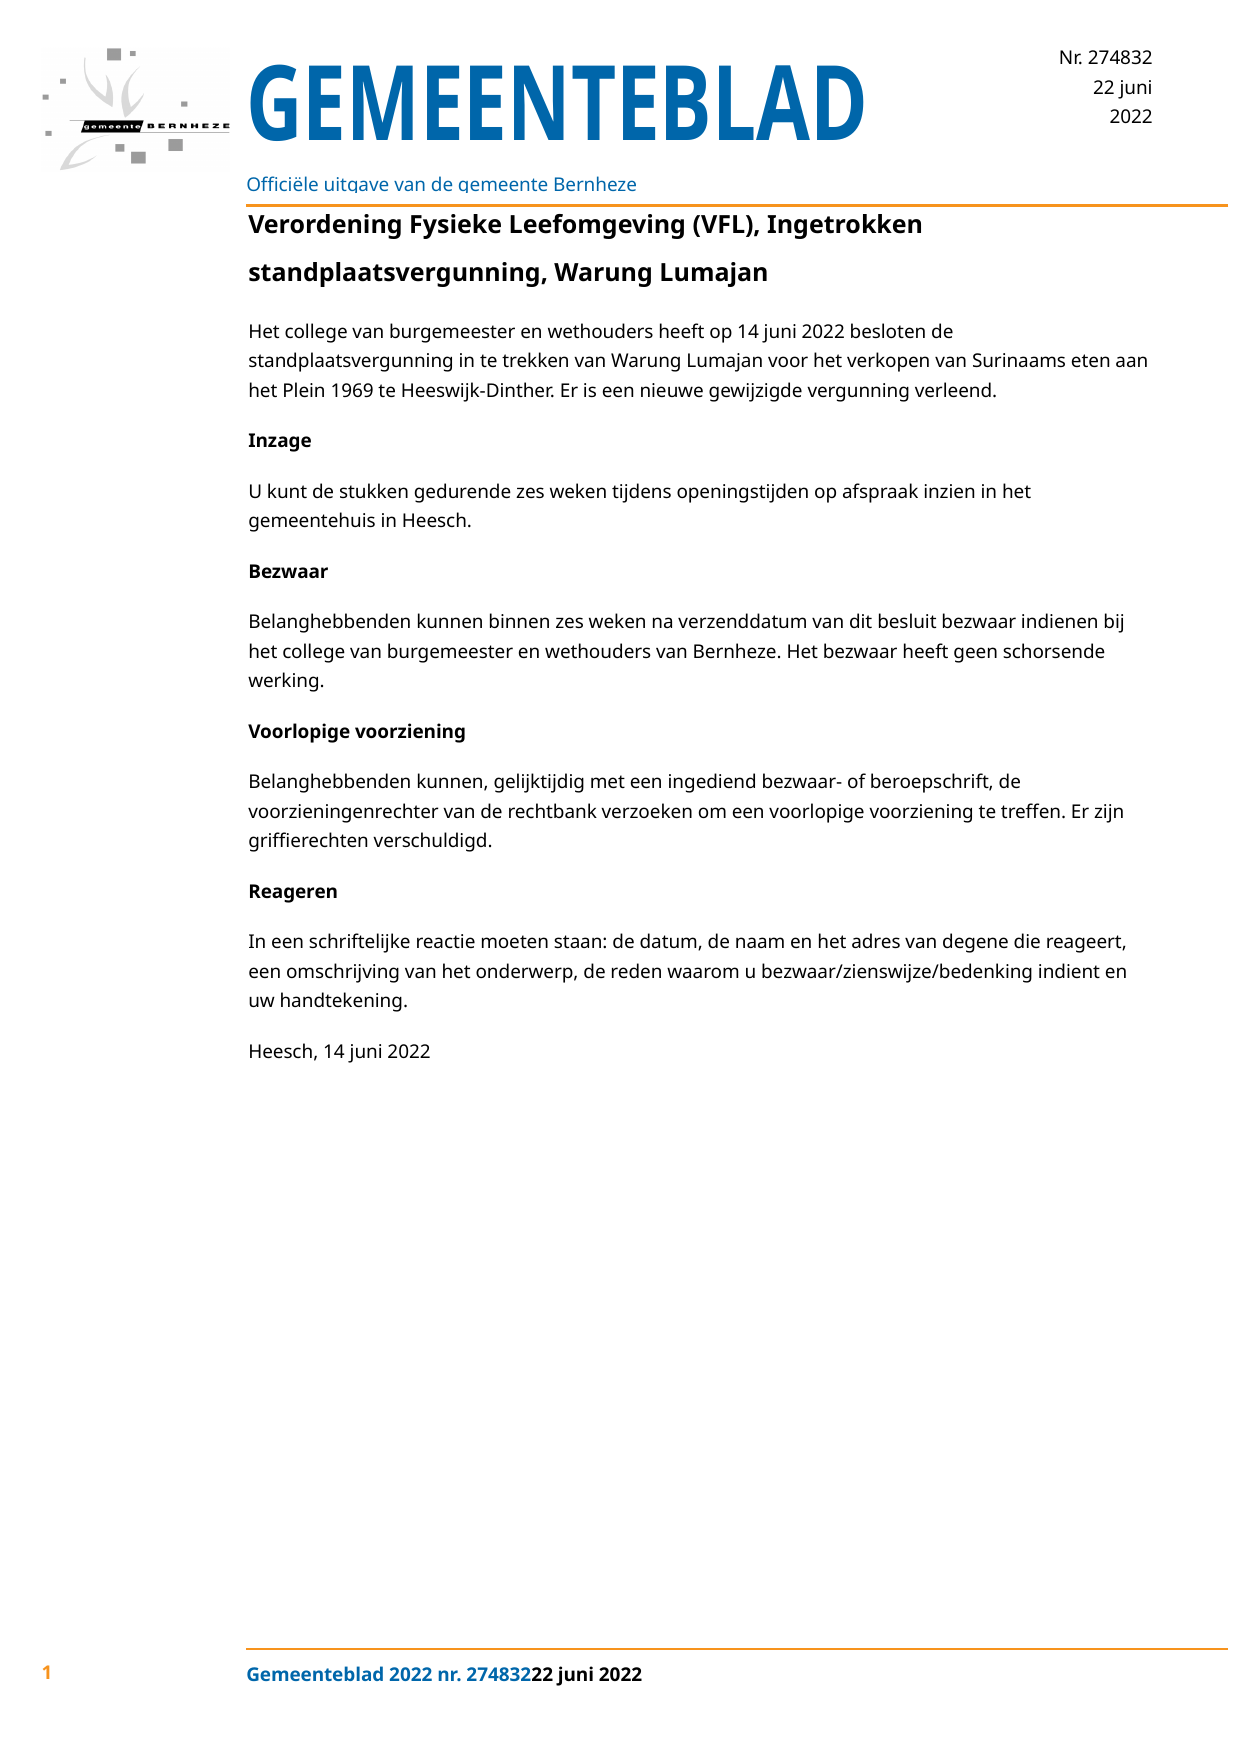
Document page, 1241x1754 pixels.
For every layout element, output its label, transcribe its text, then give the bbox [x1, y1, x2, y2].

text Heesch, 14 juni 2022 [248, 1038, 1152, 1064]
text Bezwaar [248, 558, 1152, 584]
text Reageren [248, 878, 1152, 904]
text U kunt de stukken gedurende zes weken tijdens openingstijden op afspraak inzien in het gemeentehuis in Heesch. [248, 478, 1152, 533]
text Belanghebbenden kunnen binnen zes weken na verzenddatum van dit besluit bezwaar indienen bij het college van burgemeester en wethouders van Bernheze. Het bezwaar heeft geen schorsende werking. [248, 608, 1152, 693]
text Het college van burgemeester en wethouders heeft op 14 juni 2022 besloten de standplaatsvergunning in te trekken van Warung Lumajan voor het verkopen van Surinaams eten aan het Plein 1969 te Heeswijk-Dinther. Er is een nieuwe gewijzigde vergunning verleend. [248, 318, 1152, 403]
text Inzage [248, 427, 1152, 453]
text Verordening Fysieke Leefomgeving (VFL), Ingetrokken standplaatsvergunning, Warung Lumajan [248, 207, 1152, 288]
text Voorlopige voorziening [248, 718, 1152, 744]
picture [41, 47, 231, 172]
text Belanghebbenden kunnen, gelijktijdig met een ingediend bezwaar- of beroepschrift, de voorzieningenrechter van de rechtbank verzoeken om een voorlopige voorziening te treffen. Er zijn griffierechten verschuldigd. [248, 768, 1152, 853]
text In een schriftelijke reactie moeten staan: de datum, de naam en het adres van degene die reageert, een omschrijving van het onderwerp, de reden waarom u bezwaar/zienswijze/bedenking indient en uw handtekening. [248, 928, 1152, 1013]
